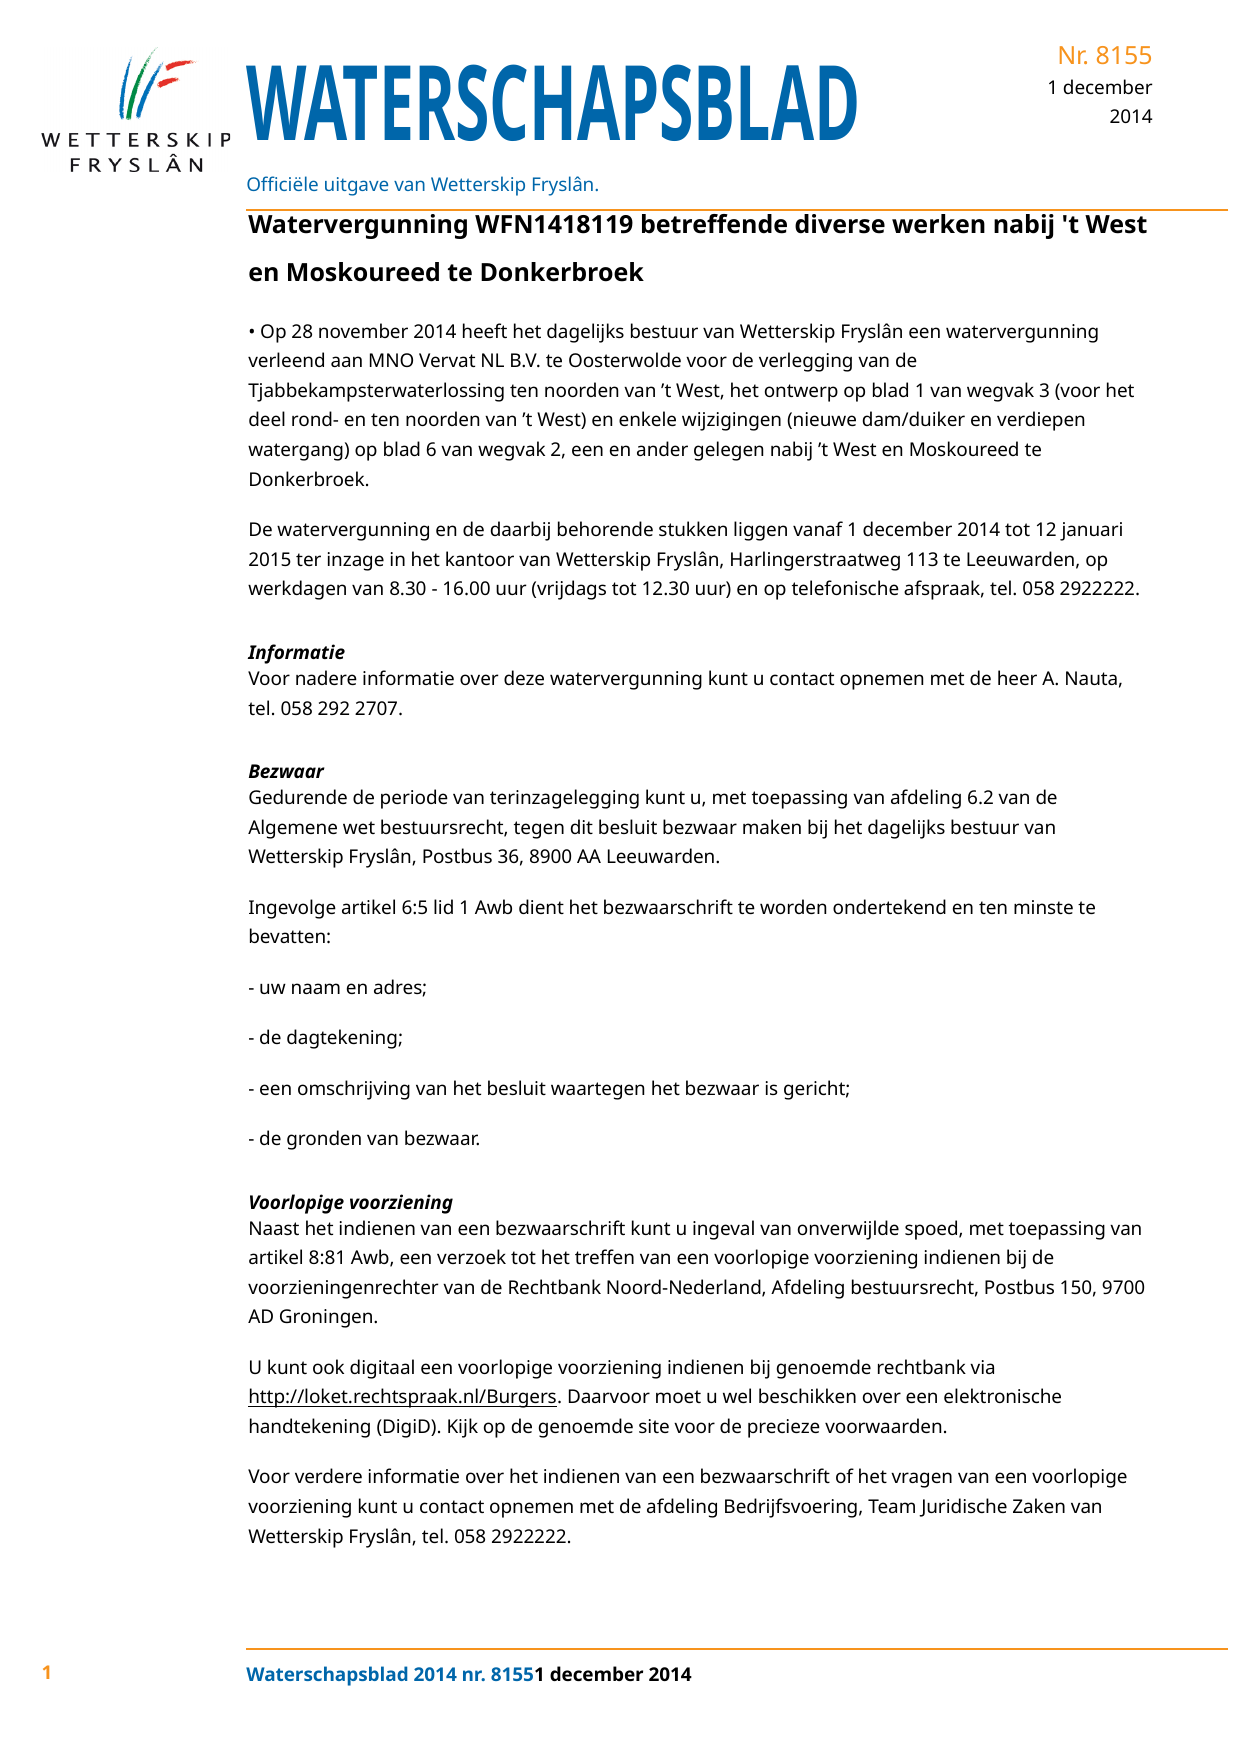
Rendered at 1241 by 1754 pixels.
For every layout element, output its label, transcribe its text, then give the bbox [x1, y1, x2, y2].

text - uw naam en adres; [248, 974, 1152, 1000]
picture [41, 47, 231, 172]
text Gedurende de periode van terinzagelegging kunt u, met toepassing van afdeling 6.2 van de Algemene wet bestuursrecht, tegen dit besluit bezwaar maken bij het dagelijks bestuur van Wetterskip Fryslân, Postbus 36, 8900 AA Leeuwarden. [248, 784, 1152, 869]
text • Op 28 november 2014 heeft het dagelijks bestuur van Wetterskip Fryslân een watervergunning verleend aan MNO Vervat NL B.V. te Oosterwolde voor de verlegging van de Tjabbekampsterwaterlossing ten noorden van ’t West, het ontwerp op blad 1 van wegvak 3 (voor het deel rond- en ten noorden van ’t West) en enkele wijzigingen (nieuwe dam/duiker en verdiepen watergang) op blad 6 van wegvak 2, een en ander gelegen nabij ’t West en Moskoureed te Donkerbroek. [248, 318, 1152, 492]
text Voor verdere informatie over het indienen van een bezwaarschrift of het vragen van een voorlopige voorziening kunt u contact opnemen met de afdeling Bedrijfsvoering, Team Juridische Zaken van Wetterskip Fryslân, tel. 058 2922222. [248, 1464, 1152, 1548]
text Ingevolge artikel 6:5 lid 1 Awb dient het bezwaarschrift te worden ondertekend en ten minste te bevatten: [248, 894, 1152, 949]
text Naast het indienen van een bezwaarschrift kunt u ingeval van onverwijlde spoed, met toepassing van artikel 8:81 Awb, een verzoek tot het treffen van een voorlopige voorziening indienen bij de voorzieningenrechter van de Rechtbank Noord-Nederland, Afdeling bestuursrecht, Postbus 150, 9700 AD Groningen. [248, 1215, 1152, 1329]
text - een omschrijving van het besluit waartegen het bezwaar is gericht; [248, 1075, 1152, 1101]
text Watervergunning WFN1418119 betreffende diverse werken nabij 't West en Moskoureed te Donkerbroek [248, 211, 1152, 288]
text U kunt ook digitaal een voorlopige voorziening indienen bij genoemde rechtbank via http://loket.rechtspraak.nl/Burgers. Daarvoor moet u wel beschikken over een elektronische handtekening (DigiD). Kijk op de genoemde site voor de precieze voorwaarden. [248, 1354, 1152, 1439]
text De watervergunning en de daarbij behorende stukken liggen vanaf 1 december 2014 tot 12 januari 2015 ter inzage in het kantoor van Wetterskip Fryslân, Harlingerstraatweg 113 te Leeuwarden, op werkdagen van 8.30 - 16.00 uur (vrijdags tot 12.30 uur) en op telefonische afspraak, tel. 058 2922222. [248, 516, 1152, 601]
text - de gronden van bezwaar. [248, 1125, 1152, 1151]
text Voorlopige voorziening [248, 1189, 1152, 1215]
text Informatie [248, 639, 1152, 665]
text Voor nadere informatie over deze watervergunning kunt u contact opnemen met de heer A. Nauta, tel. 058 292 2707. [248, 665, 1152, 720]
text - de dagtekening; [248, 1024, 1152, 1050]
text Bezwaar [248, 759, 1152, 784]
